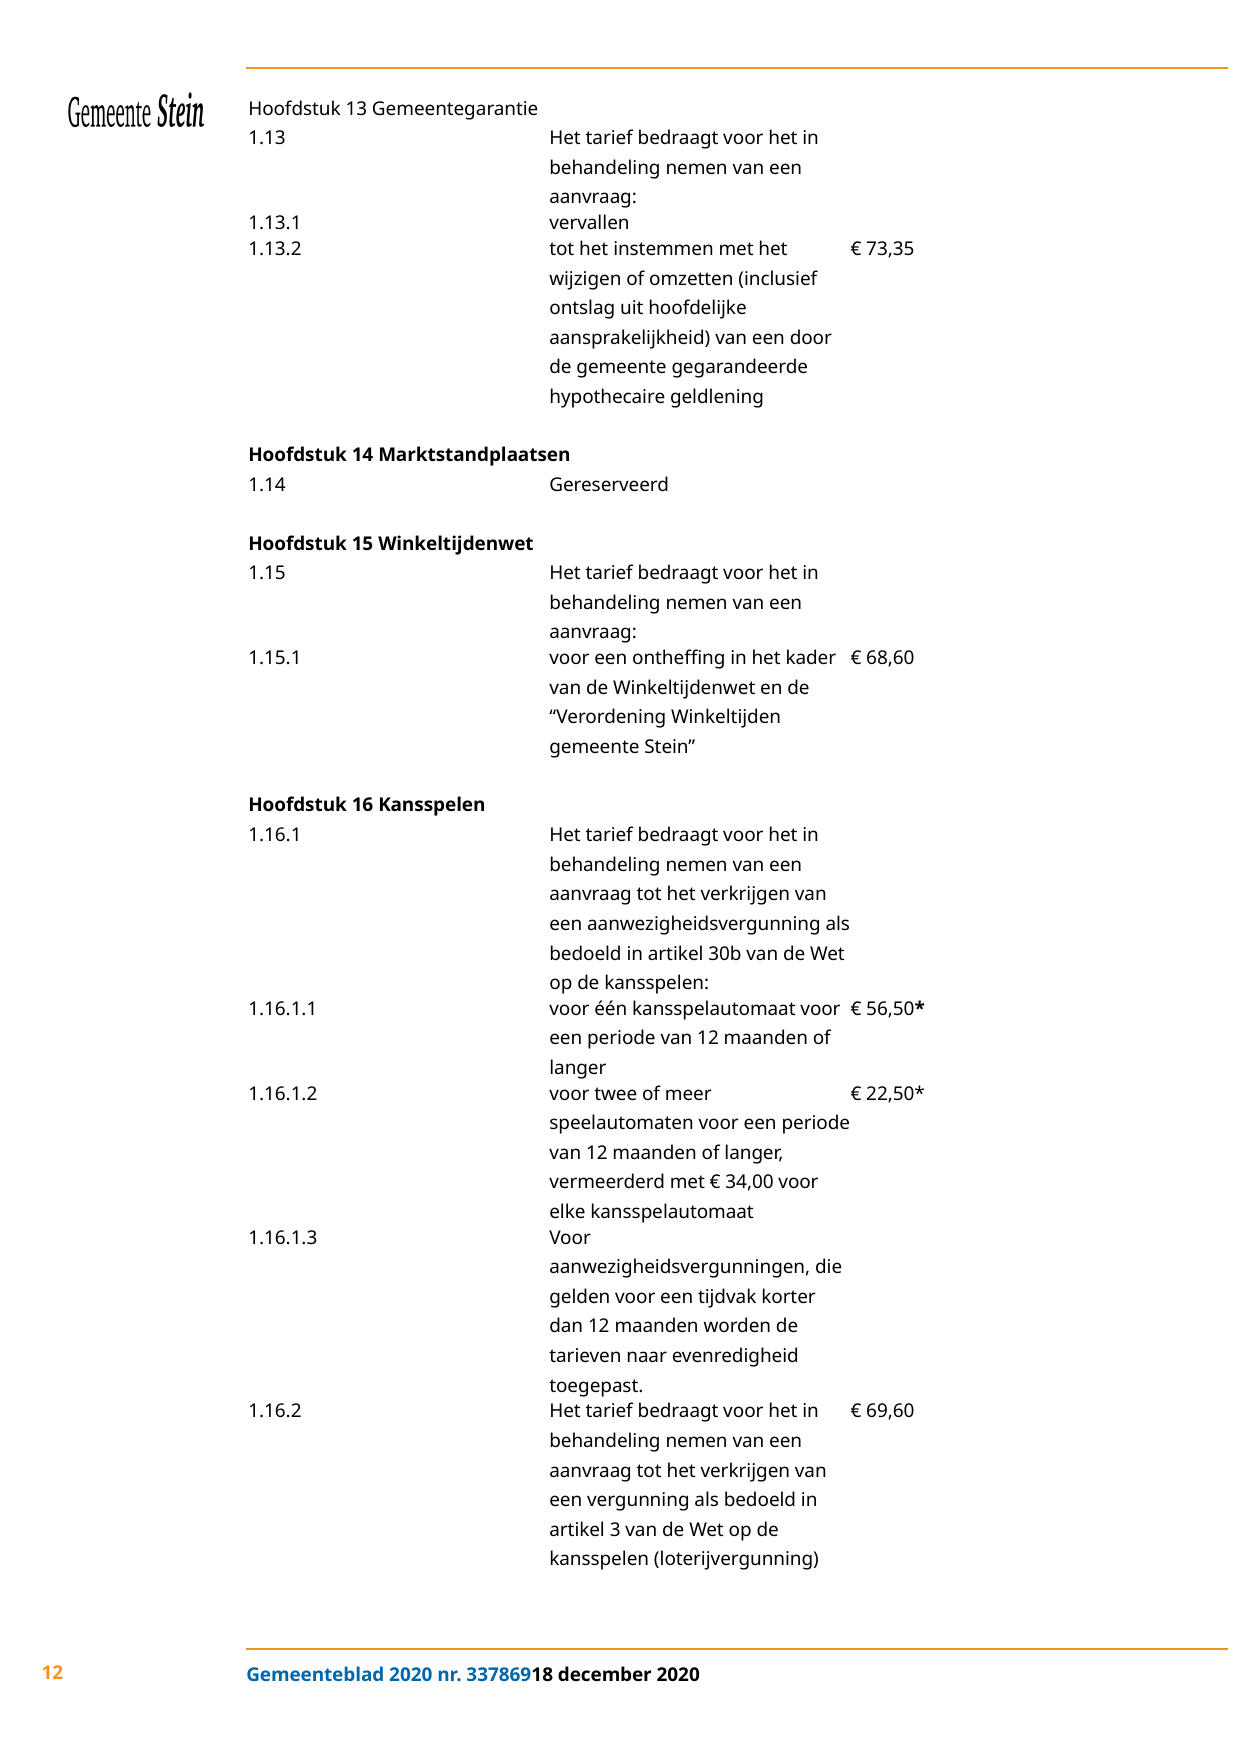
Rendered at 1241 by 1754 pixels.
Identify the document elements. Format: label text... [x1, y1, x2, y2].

table_header [850, 471, 1152, 497]
table_header Het tarief bedraagt voor het in behandeling nemen van een aanvraag: [549, 560, 850, 644]
table_cell voor één kansspelautomaat voor een periode van 12 maanden of langer [549, 995, 850, 1080]
text Hoofdstuk 14 Marktstandplaatsen [248, 442, 1152, 467]
table_header 1.13 [248, 125, 549, 209]
table_cell 1.16.2 [248, 1398, 549, 1571]
table_cell € 56,50* [850, 995, 1152, 1080]
table_header [850, 560, 1152, 644]
table_cell vervallen [549, 209, 850, 235]
table_header 1.14 [248, 471, 549, 497]
table_cell voor twee of meer speelautomaten voor een periode van 12 maanden of langer, vermeerderd met € 34,00 voor elke kansspelautomaat [549, 1080, 850, 1224]
table_cell 1.16.1.2 [248, 1080, 549, 1224]
table_cell € 22,50* [850, 1080, 1152, 1224]
table_cell 1.15.1 [248, 644, 549, 759]
picture [41, 47, 231, 172]
table_cell Het tarief bedraagt voor het in behandeling nemen van een aanvraag tot het verkrijgen van een vergunning als bedoeld in artikel 3 van de Wet op de kansspelen (loterijvergunning) [549, 1398, 850, 1571]
table_header Het tarief bedraagt voor het in behandeling nemen van een aanvraag tot het verkrijgen van een aanwezigheidsvergunning als bedoeld in artikel 30b van de Wet op de kansspelen: [549, 821, 850, 995]
table_header Het tarief bedraagt voor het in behandeling nemen van een aanvraag: [549, 125, 850, 209]
text Hoofdstuk 16 Kansspelen [248, 792, 1152, 817]
table_header 1.15 [248, 560, 549, 644]
table_cell 1.16.1.1 [248, 995, 549, 1080]
text Hoofdstuk 15 Winkeltijdenwet [248, 530, 1152, 556]
table_header [850, 125, 1152, 209]
table_header Gereserveerd [549, 471, 850, 497]
text Hoofdstuk 13 Gemeentegarantie [248, 95, 1152, 121]
table_cell [850, 1224, 1152, 1398]
table_cell voor een ontheffing in het kader van de Winkeltijdenwet en de “Verordening Winkeltijden gemeente Stein” [549, 644, 850, 759]
table_cell € 68,60 [850, 644, 1152, 759]
table_cell € 73,35 [850, 235, 1152, 409]
table_header [850, 821, 1152, 995]
table_cell 1.13.2 [248, 235, 549, 409]
table_cell 1.16.1.3 [248, 1224, 549, 1398]
table_cell [850, 209, 1152, 235]
table_cell tot het instemmen met het wijzigen of omzetten (inclusief ontslag uit hoofdelijke aansprakelijkheid) van een door de gemeente gegarandeerde hypothecaire geldlening [549, 235, 850, 409]
table_header 1.16.1 [248, 821, 549, 995]
table_cell € 69,60 [850, 1398, 1152, 1571]
table_cell Voor aanwezigheidsvergunningen, die gelden voor een tijdvak korter dan 12 maanden worden de tarieven naar evenredigheid toegepast. [549, 1224, 850, 1398]
table_cell 1.13.1 [248, 209, 549, 235]
